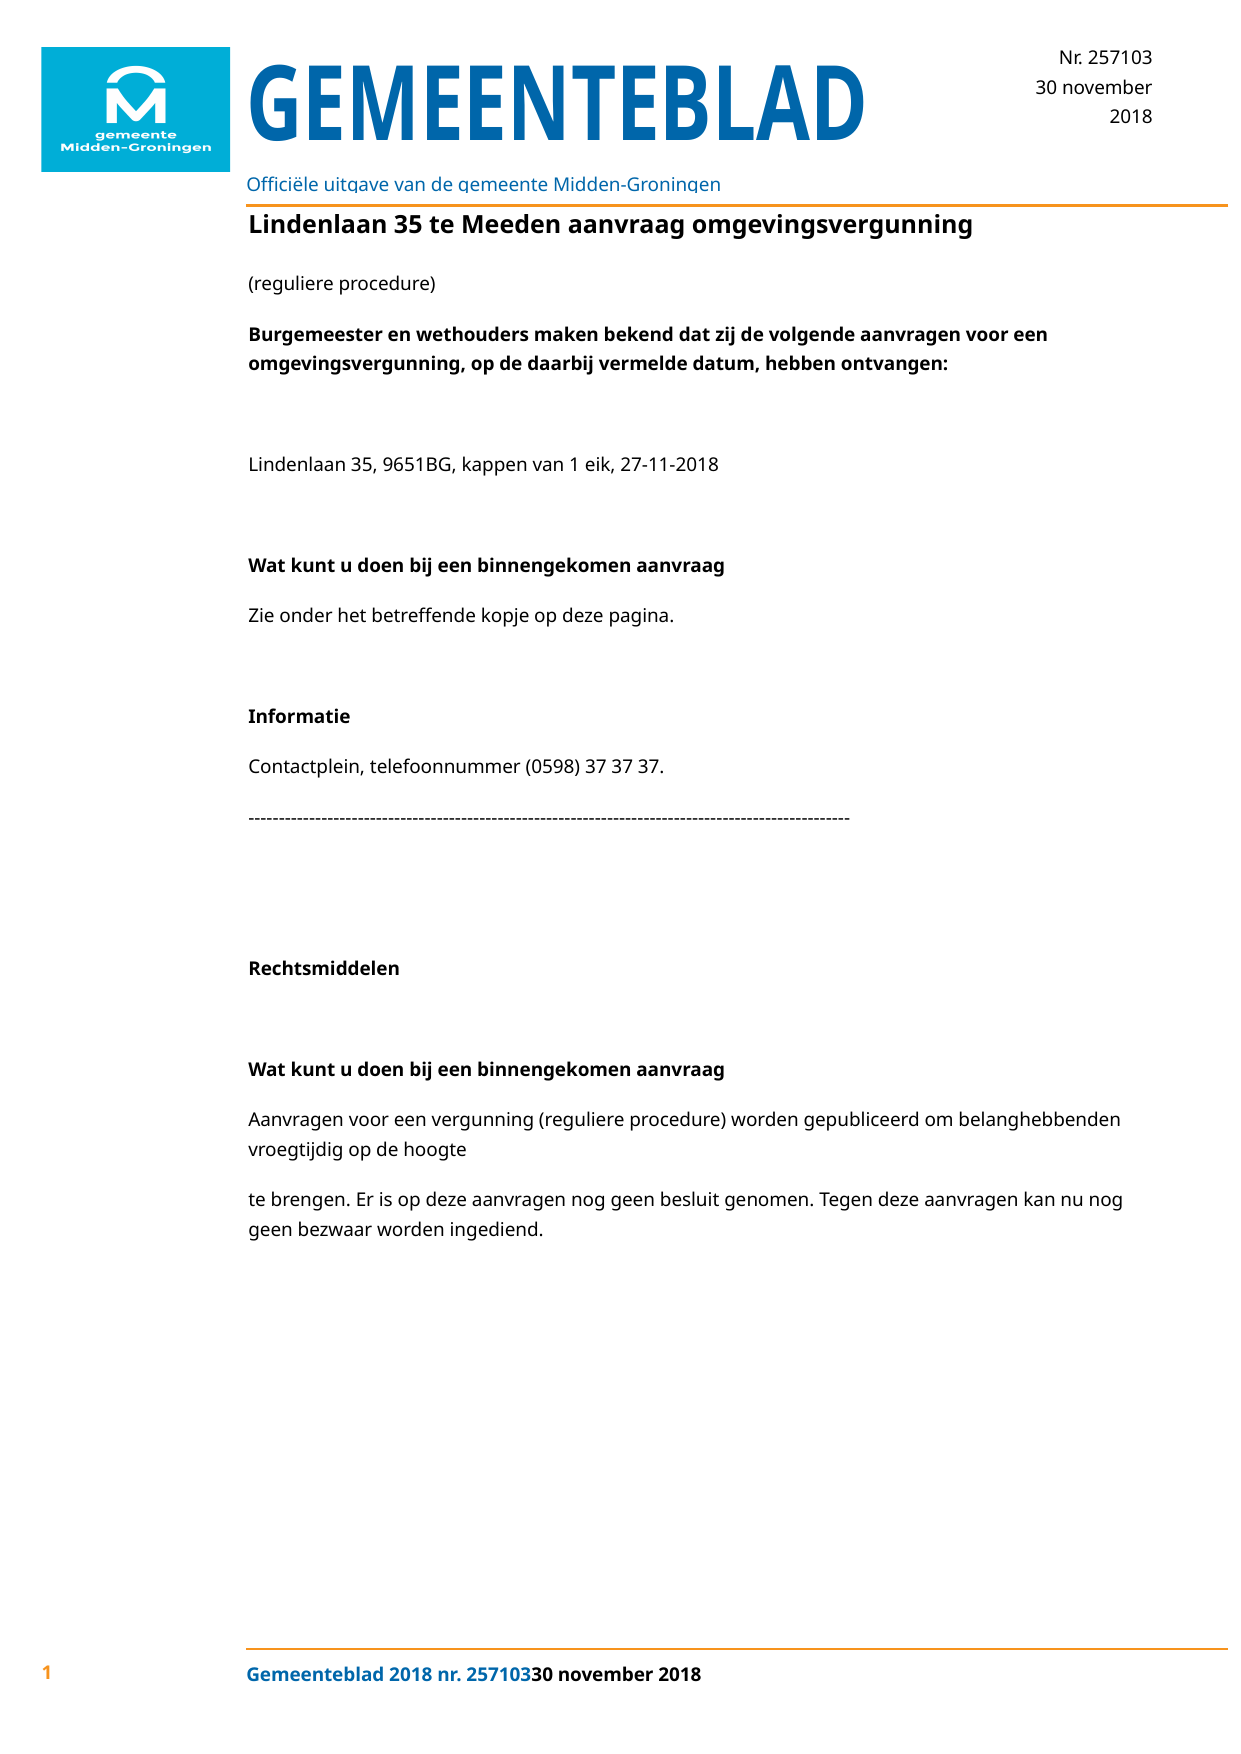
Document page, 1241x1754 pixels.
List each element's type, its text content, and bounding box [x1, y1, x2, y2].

text Lindenlaan 35, 9651BG, kappen van 1 eik, 27-11-2018 [248, 451, 1152, 477]
text Wat kunt u doen bij een binnengekomen aanvraag [248, 1056, 1152, 1082]
text Burgemeester en wethouders maken bekend dat zij de volgende aanvragen voor een omgevingsvergunning, op de daarbij vermelde datum, hebben ontvangen: [248, 321, 1152, 376]
text Zie onder het betreffende kopje op deze pagina. [248, 602, 1152, 628]
text te brengen. Er is op deze aanvragen nog geen besluit genomen. Tegen deze aanvragen kan nu nog geen bezwaar worden ingediend. [248, 1187, 1152, 1242]
picture [184, 146, 190, 153]
text Lindenlaan 35 te Meeden aanvraag omgevingsvergunning [248, 207, 1152, 241]
text Contactplein, telefoonnummer (0598) 37 37 37. [248, 754, 1152, 779]
text --------------------------------------------------------------------------------------------------- [248, 804, 1152, 830]
picture [108, 66, 164, 82]
text Rechtsmiddelen [248, 955, 1152, 981]
text Aanvragen voor een vergunning (reguliere procedure) worden gepubliceerd om belanghebbenden vroegtijdig op de hoogte [248, 1107, 1152, 1162]
picture [107, 89, 165, 122]
text Informatie [248, 703, 1152, 729]
text (reguliere procedure) [248, 270, 1152, 296]
text Wat kunt u doen bij een binnengekomen aanvraag [248, 552, 1152, 578]
